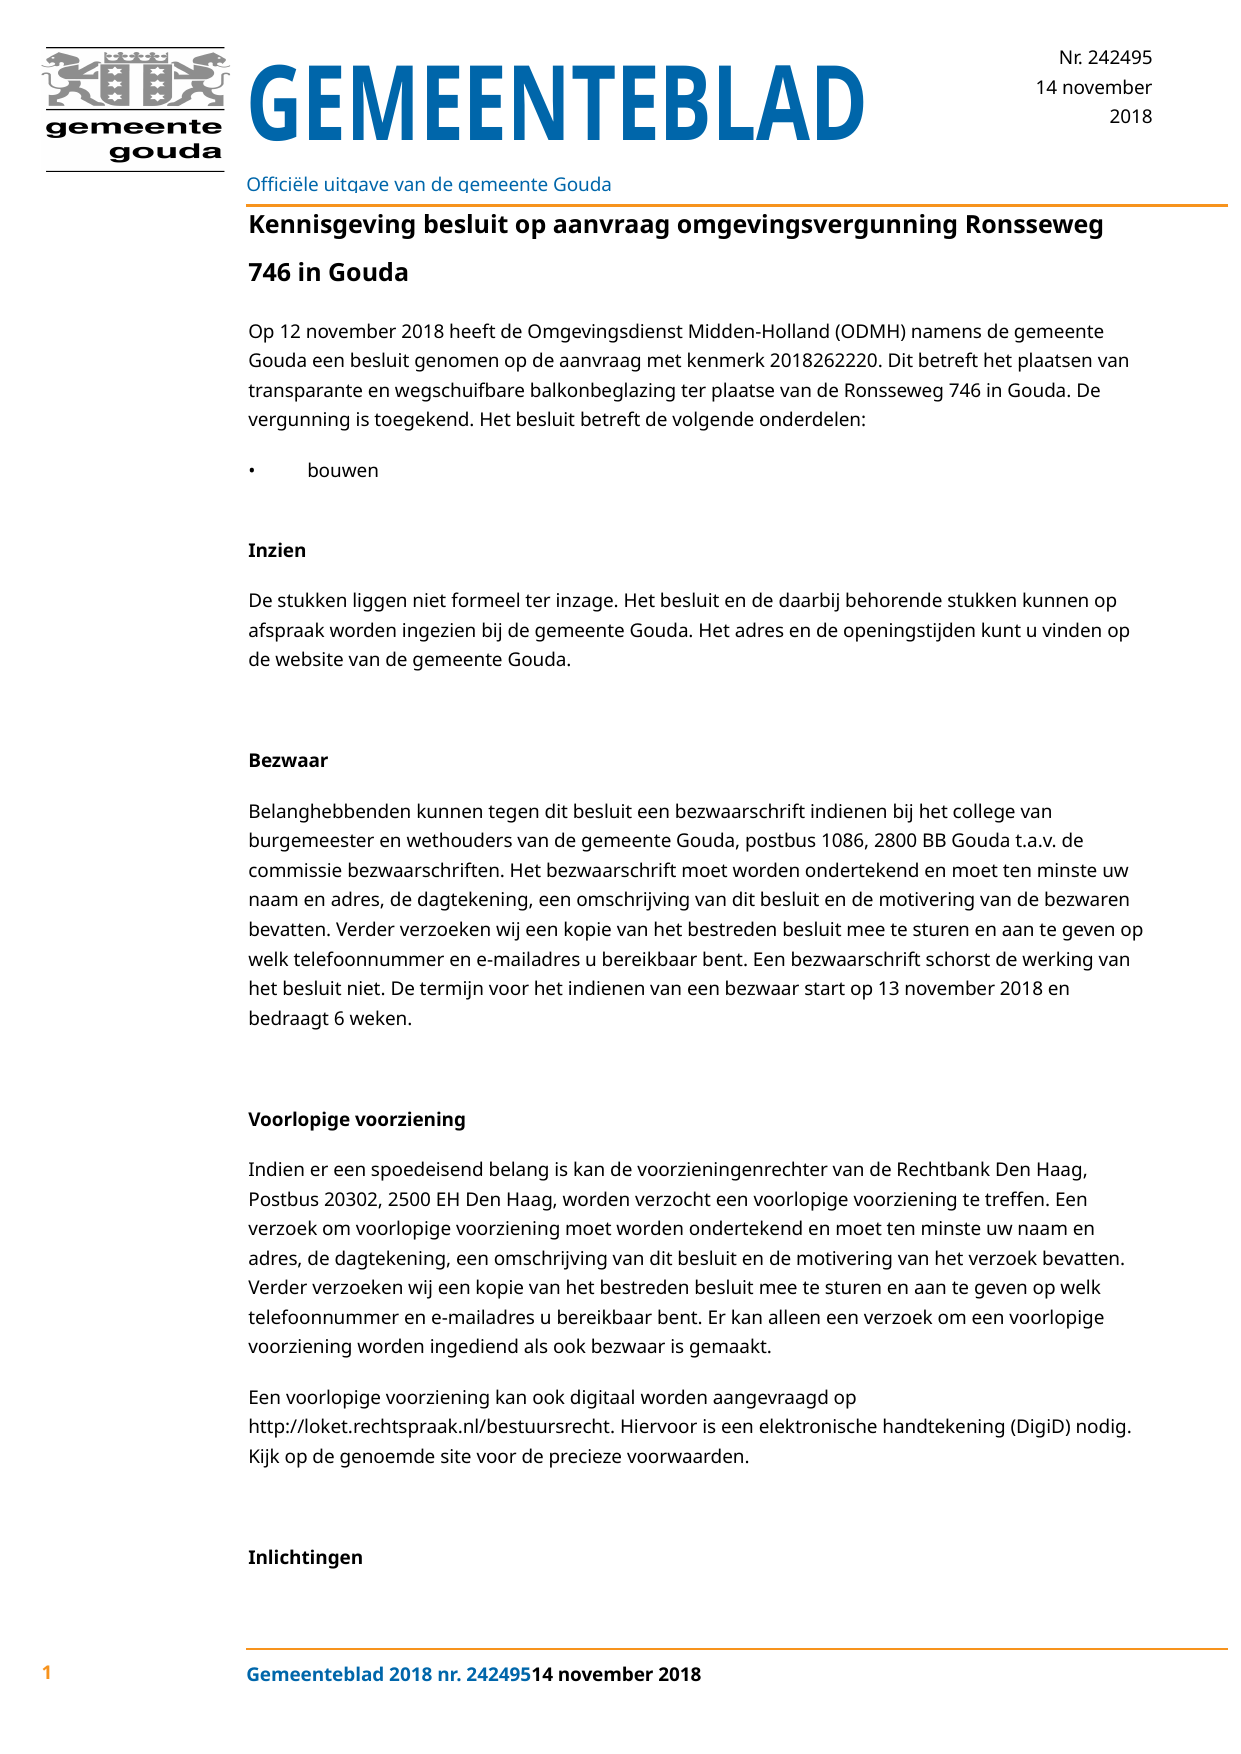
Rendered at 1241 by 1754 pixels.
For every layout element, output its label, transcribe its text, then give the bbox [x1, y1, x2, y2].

text Op 12 november 2018 heeft de Omgevingsdienst Midden-Holland (ODMH) namens de gemeente Gouda een besluit genomen op de aanvraag met kenmerk 2018262220. Dit betreft het plaatsen van transparante en wegschuifbare balkonbeglazing ter plaatse van de Ronsseweg 746 in Gouda. De vergunning is toegekend. Het besluit betreft de volgende onderdelen: [248, 318, 1152, 432]
text De stukken liggen niet formeel ter inzage. Het besluit en de daarbij behorende stukken kunnen op afspraak worden ingezien bij de gemeente Gouda. Het adres en de openingstijden kunt u vinden op de website van de gemeente Gouda. [248, 587, 1152, 672]
text Voorlopige voorziening [248, 1106, 1152, 1132]
text Inlichtingen [248, 1544, 1152, 1570]
text Een voorlopige voorziening kan ook digitaal worden aangevraagd op http://loket.rechtspraak.nl/bestuursrecht. Hiervoor is een elektronische handtekening (DigiD) nodig. Kijk op de genoemde site voor de precieze voorwaarden. [248, 1384, 1152, 1469]
text Inzien [248, 537, 1152, 563]
picture [41, 47, 231, 172]
text Kennisgeving besluit op aanvraag omgevingsvergunning Ronsseweg 746 in Gouda [248, 207, 1152, 288]
text Indien er een spoedeisend belang is kan de voorzieningenrechter van de Rechtbank Den Haag, Postbus 20302, 2500 EH Den Haag, worden verzocht een voorlopige voorziening te treffen. Een verzoek om voorlopige voorziening moet worden ondertekend en moet ten minste uw naam en adres, de dagtekening, een omschrijving van dit besluit en de motivering van het verzoek bevatten. Verder verzoeken wij een kopie van het bestreden besluit mee te sturen en aan te geven op welk telefoonnummer en e-mailadres u bereikbaar bent. Er kan alleen een verzoek om een voorlopige voorziening worden ingediend als ook bezwaar is gemaakt. [248, 1156, 1152, 1359]
text Belanghebbenden kunnen tegen dit besluit een bezwaarschrift indienen bij het college van burgemeester en wethouders van de gemeente Gouda, postbus 1086, 2800 BB Gouda t.a.v. de commissie bezwaarschriften. Het bezwaarschrift moet worden ondertekend en moet ten minste uw naam en adres, de dagtekening, een omschrijving van dit besluit en de motivering van de bezwaren bevatten. Verder verzoeken wij een kopie van het bestreden besluit mee te sturen en aan te geven op welk telefoonnummer en e-mailadres u bereikbaar bent. Een bezwaarschrift schorst de werking van het besluit niet. De termijn voor het indienen van een bezwaar start op 13 november 2018 en bedraagt 6 weken. [248, 798, 1152, 1031]
text Bezwaar [248, 747, 1152, 773]
list bouwen [248, 457, 1152, 483]
